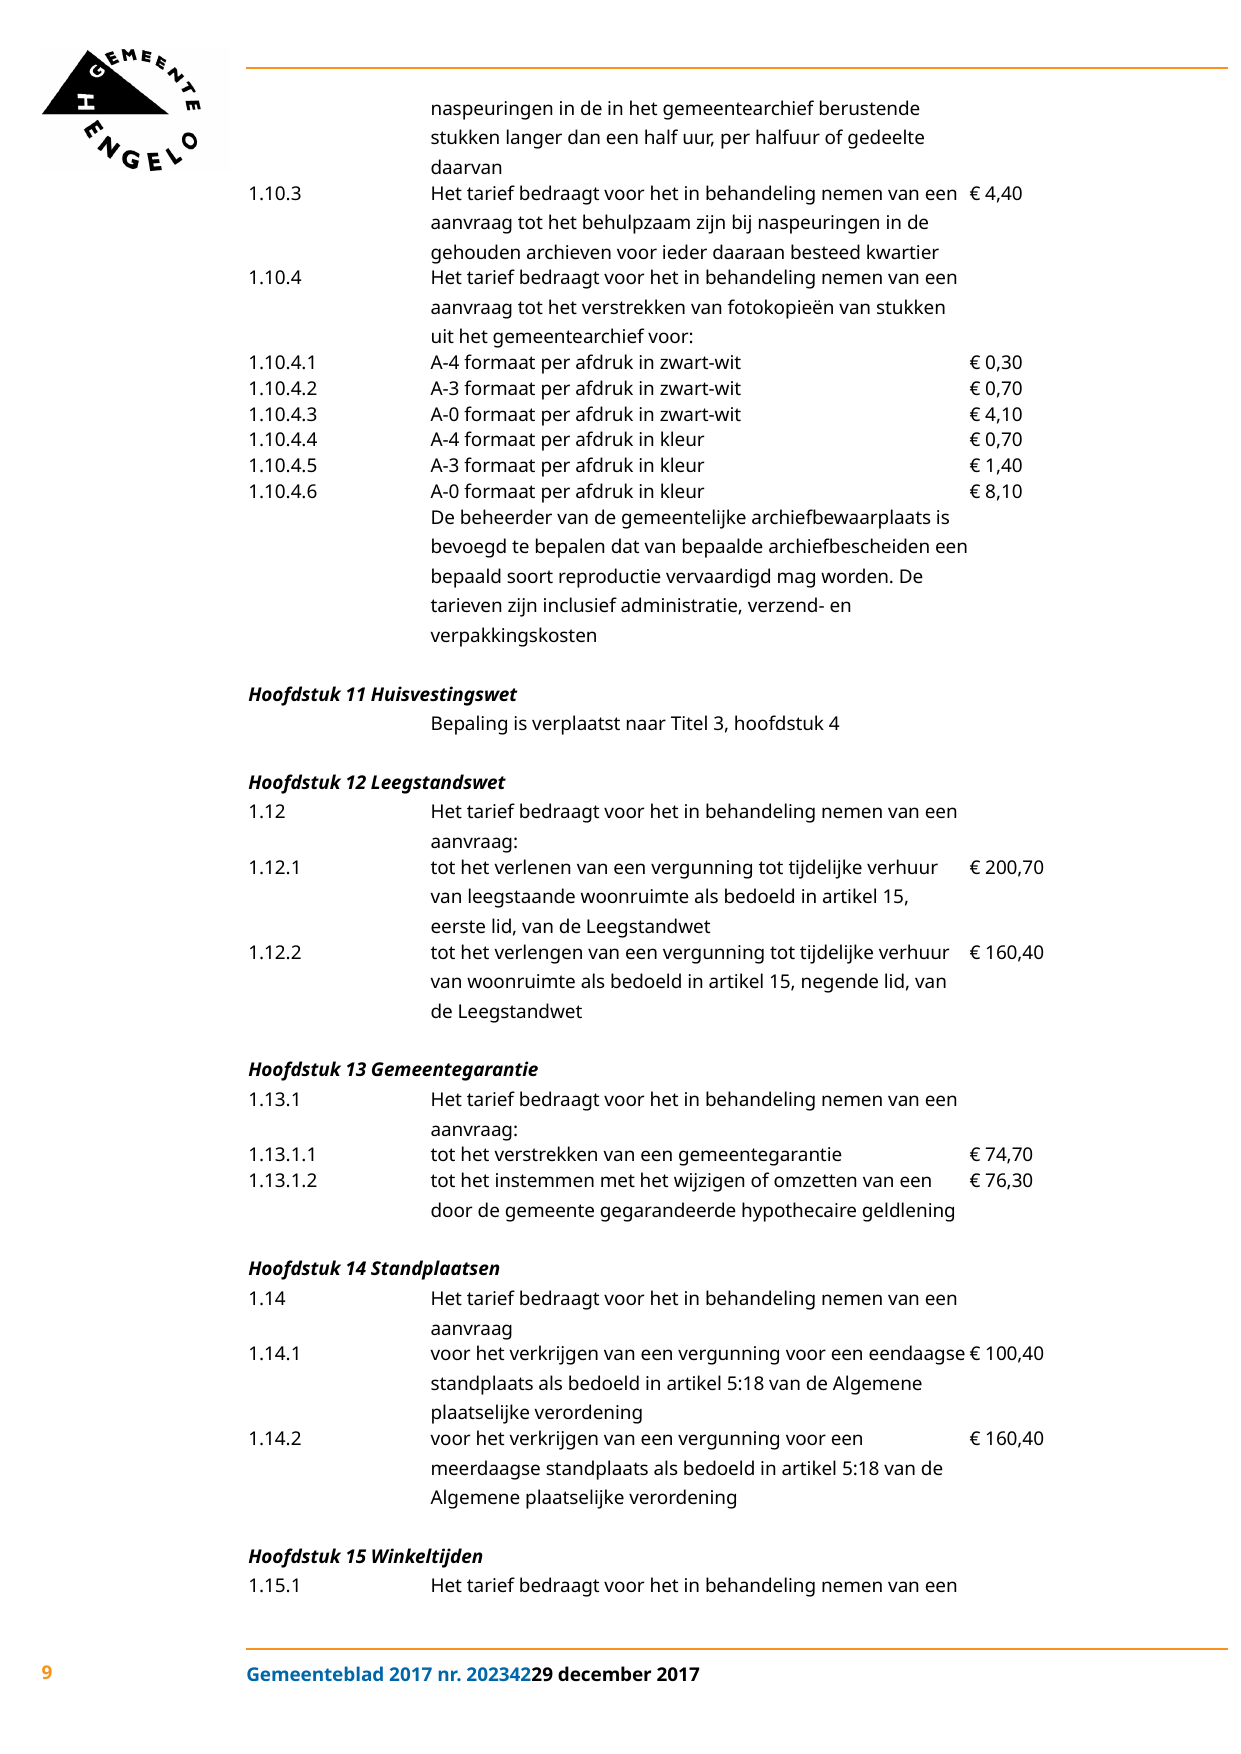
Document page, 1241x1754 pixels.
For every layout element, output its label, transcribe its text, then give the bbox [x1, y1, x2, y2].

table_cell € 4,40 [969, 180, 1152, 264]
table_header 1.15.1 [248, 1573, 430, 1598]
table_cell A-4 formaat per afdruk in kleur [430, 427, 969, 452]
table_header [969, 799, 1152, 854]
table_header Het tarief bedraagt voor het in behandeling nemen van een aanvraag: [430, 1086, 969, 1142]
table_cell tot het verstrekken van een gemeentegarantie [430, 1142, 969, 1167]
table_cell € 160,40 [969, 1425, 1152, 1510]
table_cell [248, 95, 430, 180]
table_cell voor het verkrijgen van een vergunning voor een eendaagse standplaats als bedoeld in artikel 5:18 van de Algemene plaatselijke verordening [430, 1340, 969, 1425]
table_cell € 0,30 [969, 350, 1152, 375]
table_cell € 74,70 [969, 1142, 1152, 1167]
table_cell naspeuringen in de in het gemeentearchief berustende stukken langer dan een half uur, per halfuur of gedeelte daarvan [430, 95, 969, 180]
text Hoofdstuk 13 Gemeentegarantie [248, 1057, 1152, 1082]
table_cell tot het verlenen van een vergunning tot tijdelijke verhuur van leegstaande woonruimte als bedoeld in artikel 15, eerste lid, van de Leegstandwet [430, 854, 969, 939]
table_cell A-0 formaat per afdruk in kleur [430, 478, 969, 504]
table_cell 1.10.4.2 [248, 375, 430, 401]
table_cell Het tarief bedraagt voor het in behandeling nemen van een aanvraag tot het behulpzaam zijn bij naspeuringen in de gehouden archieven voor ieder daaraan besteed kwartier [430, 180, 969, 264]
table_cell A-4 formaat per afdruk in zwart-wit [430, 350, 969, 375]
table_header 1.14 [248, 1285, 430, 1340]
table_cell voor het verkrijgen van een vergunning voor een meerdaagse standplaats als bedoeld in artikel 5:18 van de Algemene plaatselijke verordening [430, 1425, 969, 1510]
table_cell tot het verlengen van een vergunning tot tijdelijke verhuur van woonruimte als bedoeld in artikel 15, negende lid, van de Leegstandwet [430, 939, 969, 1024]
text Hoofdstuk 11 Huisvestingswet [248, 681, 1152, 706]
table_cell 1.12.1 [248, 854, 430, 939]
table_cell 1.10.4.6 [248, 478, 430, 504]
table_cell 1.10.4 [248, 265, 430, 349]
table_cell A-3 formaat per afdruk in kleur [430, 453, 969, 478]
table_cell € 100,40 [969, 1340, 1152, 1425]
text Hoofdstuk 12 Leegstandswet [248, 769, 1152, 795]
table_header Bepaling is verplaatst naar Titel 3, hoofdstuk 4 [430, 710, 969, 736]
table_cell 1.10.4.1 [248, 350, 430, 375]
table_header 1.13.1 [248, 1086, 430, 1142]
table_cell € 200,70 [969, 854, 1152, 939]
table_header Het tarief bedraagt voor het in behandeling nemen van een aanvraag: [430, 799, 969, 854]
table_cell 1.10.3 [248, 180, 430, 264]
picture [41, 47, 231, 172]
text Hoofdstuk 14 Standplaatsen [248, 1255, 1152, 1281]
table_cell € 4,10 [969, 401, 1152, 427]
table_cell € 0,70 [969, 427, 1152, 452]
table_header [969, 710, 1152, 736]
table_cell 1.10.4.3 [248, 401, 430, 427]
table_header [969, 1285, 1152, 1340]
table_cell Het tarief bedraagt voor het in behandeling nemen van een aanvraag tot het verstrekken van fotokopieën van stukken uit het gemeentearchief voor: [430, 265, 969, 349]
table_cell 1.10.4.5 [248, 453, 430, 478]
table_cell 1.14.1 [248, 1340, 430, 1425]
table_cell [969, 265, 1152, 349]
table_header Het tarief bedraagt voor het in behandeling nemen van een aanvraag [430, 1285, 969, 1340]
table_cell 1.14.2 [248, 1425, 430, 1510]
table_header [248, 710, 430, 736]
table_cell 1.10.4.4 [248, 427, 430, 452]
table_cell 1.13.1.1 [248, 1142, 430, 1167]
table_cell € 1,40 [969, 453, 1152, 478]
table_cell 1.12.2 [248, 939, 430, 1024]
text Hoofdstuk 15 Winkeltijden [248, 1543, 1152, 1569]
table_header [969, 1086, 1152, 1142]
table_header Het tarief bedraagt voor het in behandeling nemen van een [430, 1573, 969, 1598]
table_cell [248, 504, 430, 648]
table_header [969, 1573, 1152, 1598]
table_cell tot het instemmen met het wijzigen of omzetten van een door de gemeente gegarandeerde hypothecaire geldlening [430, 1167, 969, 1223]
table_cell A-3 formaat per afdruk in zwart-wit [430, 375, 969, 401]
table_header 1.12 [248, 799, 430, 854]
table_cell € 160,40 [969, 939, 1152, 1024]
table_cell € 8,10 [969, 478, 1152, 504]
table_cell [969, 504, 1152, 648]
table_cell € 0,70 [969, 375, 1152, 401]
table_cell [969, 95, 1152, 180]
table_cell € 76,30 [969, 1167, 1152, 1223]
table_cell De beheerder van de gemeentelijke archiefbewaarplaats is bevoegd te bepalen dat van bepaalde archiefbescheiden een bepaald soort reproductie vervaardigd mag worden. De tarieven zijn inclusief administratie, verzend- en verpakkingskosten [430, 504, 969, 648]
table_cell A-0 formaat per afdruk in zwart-wit [430, 401, 969, 427]
table_cell 1.13.1.2 [248, 1167, 430, 1223]
